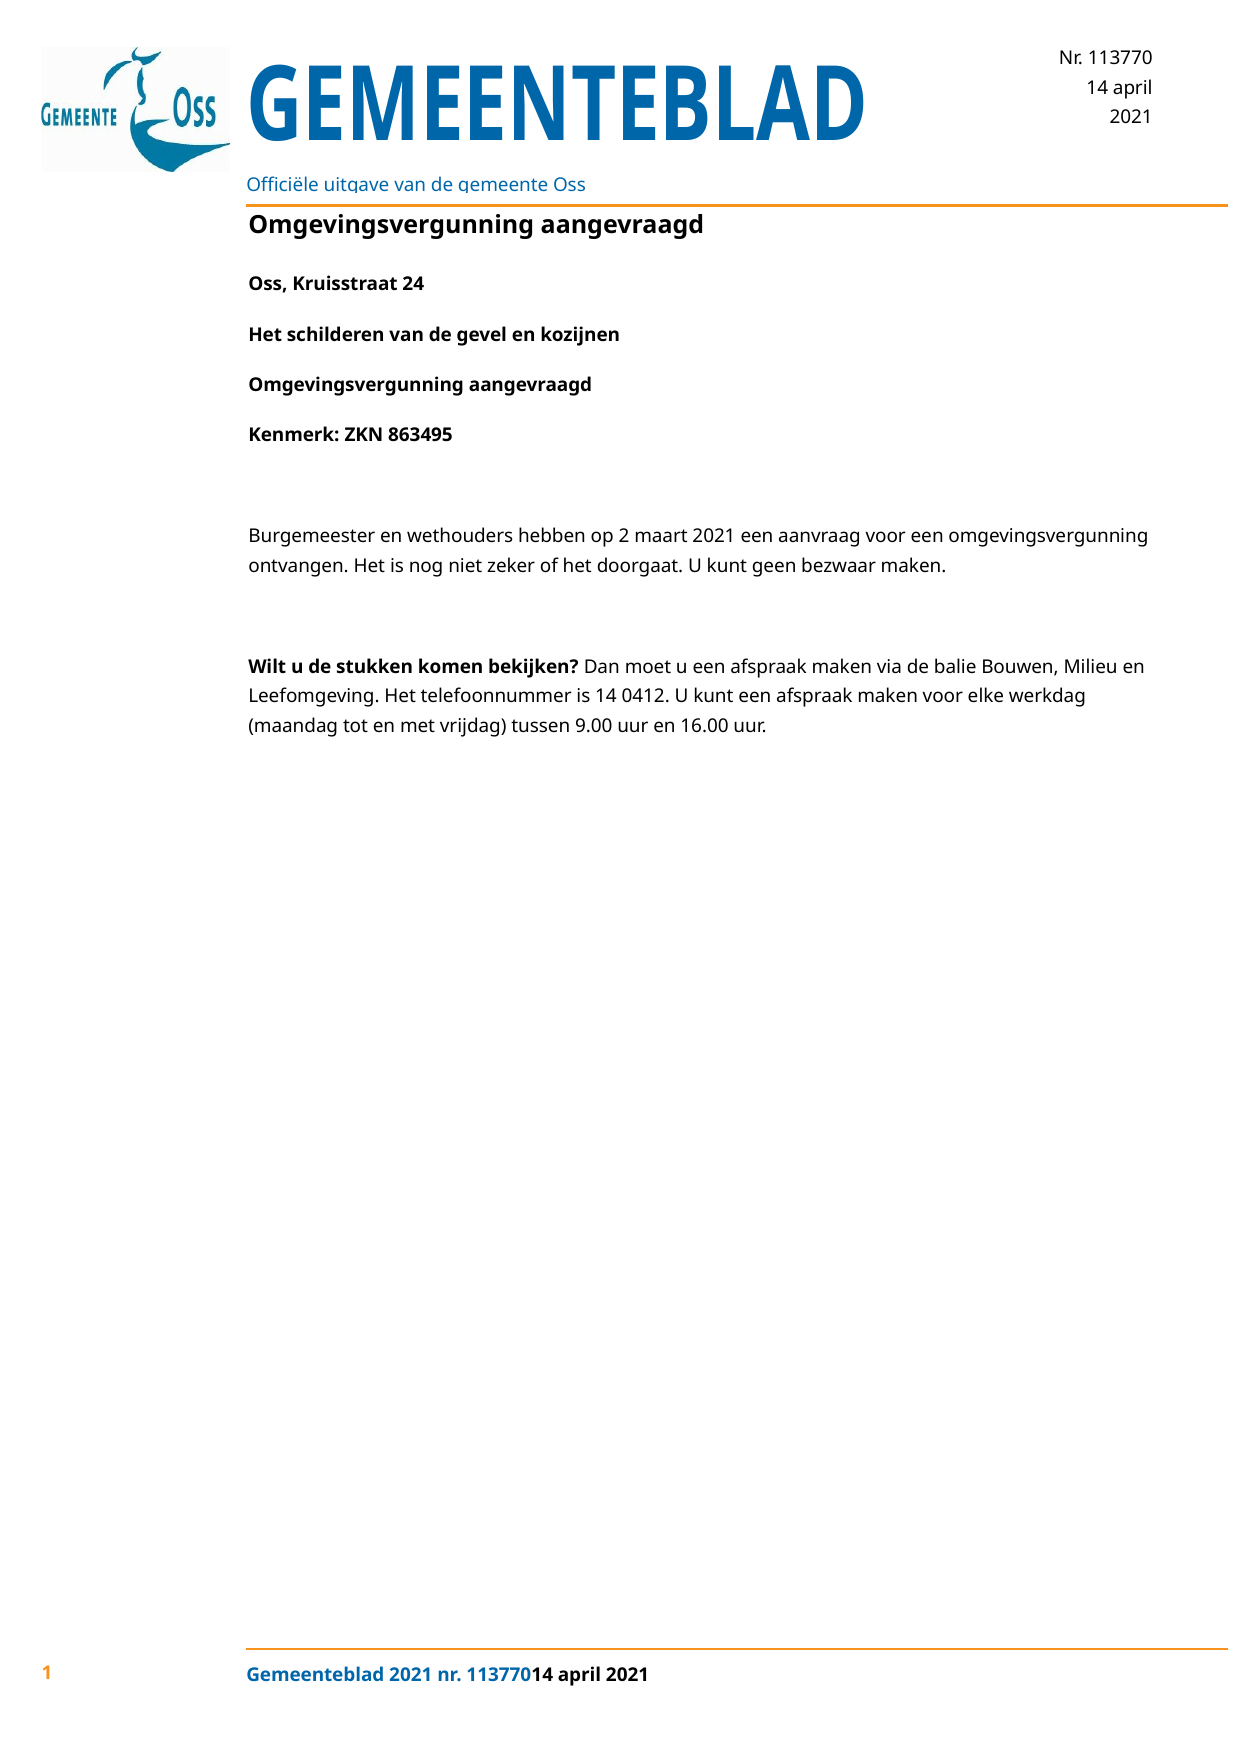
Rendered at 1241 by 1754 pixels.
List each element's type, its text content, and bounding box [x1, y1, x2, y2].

text Oss, Kruisstraat 24 [248, 270, 1152, 296]
text Het schilderen van de gevel en kozijnen [248, 321, 1152, 346]
text Kenmerk: ZKN 863495 [248, 422, 1152, 447]
text Wilt u de stukken komen bekijken? Dan moet u een afspraak maken via de balie Bouwen, Milieu en Leefomgeving. Het telefoonnummer is 14 0412. U kunt een afspraak maken voor elke werkdag (maandag tot en met vrijdag) tussen 9.00 uur en 16.00 uur. [248, 653, 1152, 738]
picture [41, 47, 231, 172]
text Omgevingsvergunning aangevraagd [248, 371, 1152, 397]
text Omgevingsvergunning aangevraagd [248, 207, 1152, 241]
text Burgemeester en wethouders hebben op 2 maart 2021 een aanvraag voor een omgevingsvergunning ontvangen. Het is nog niet zeker of het doorgaat. U kunt geen bezwaar maken. [248, 522, 1152, 578]
